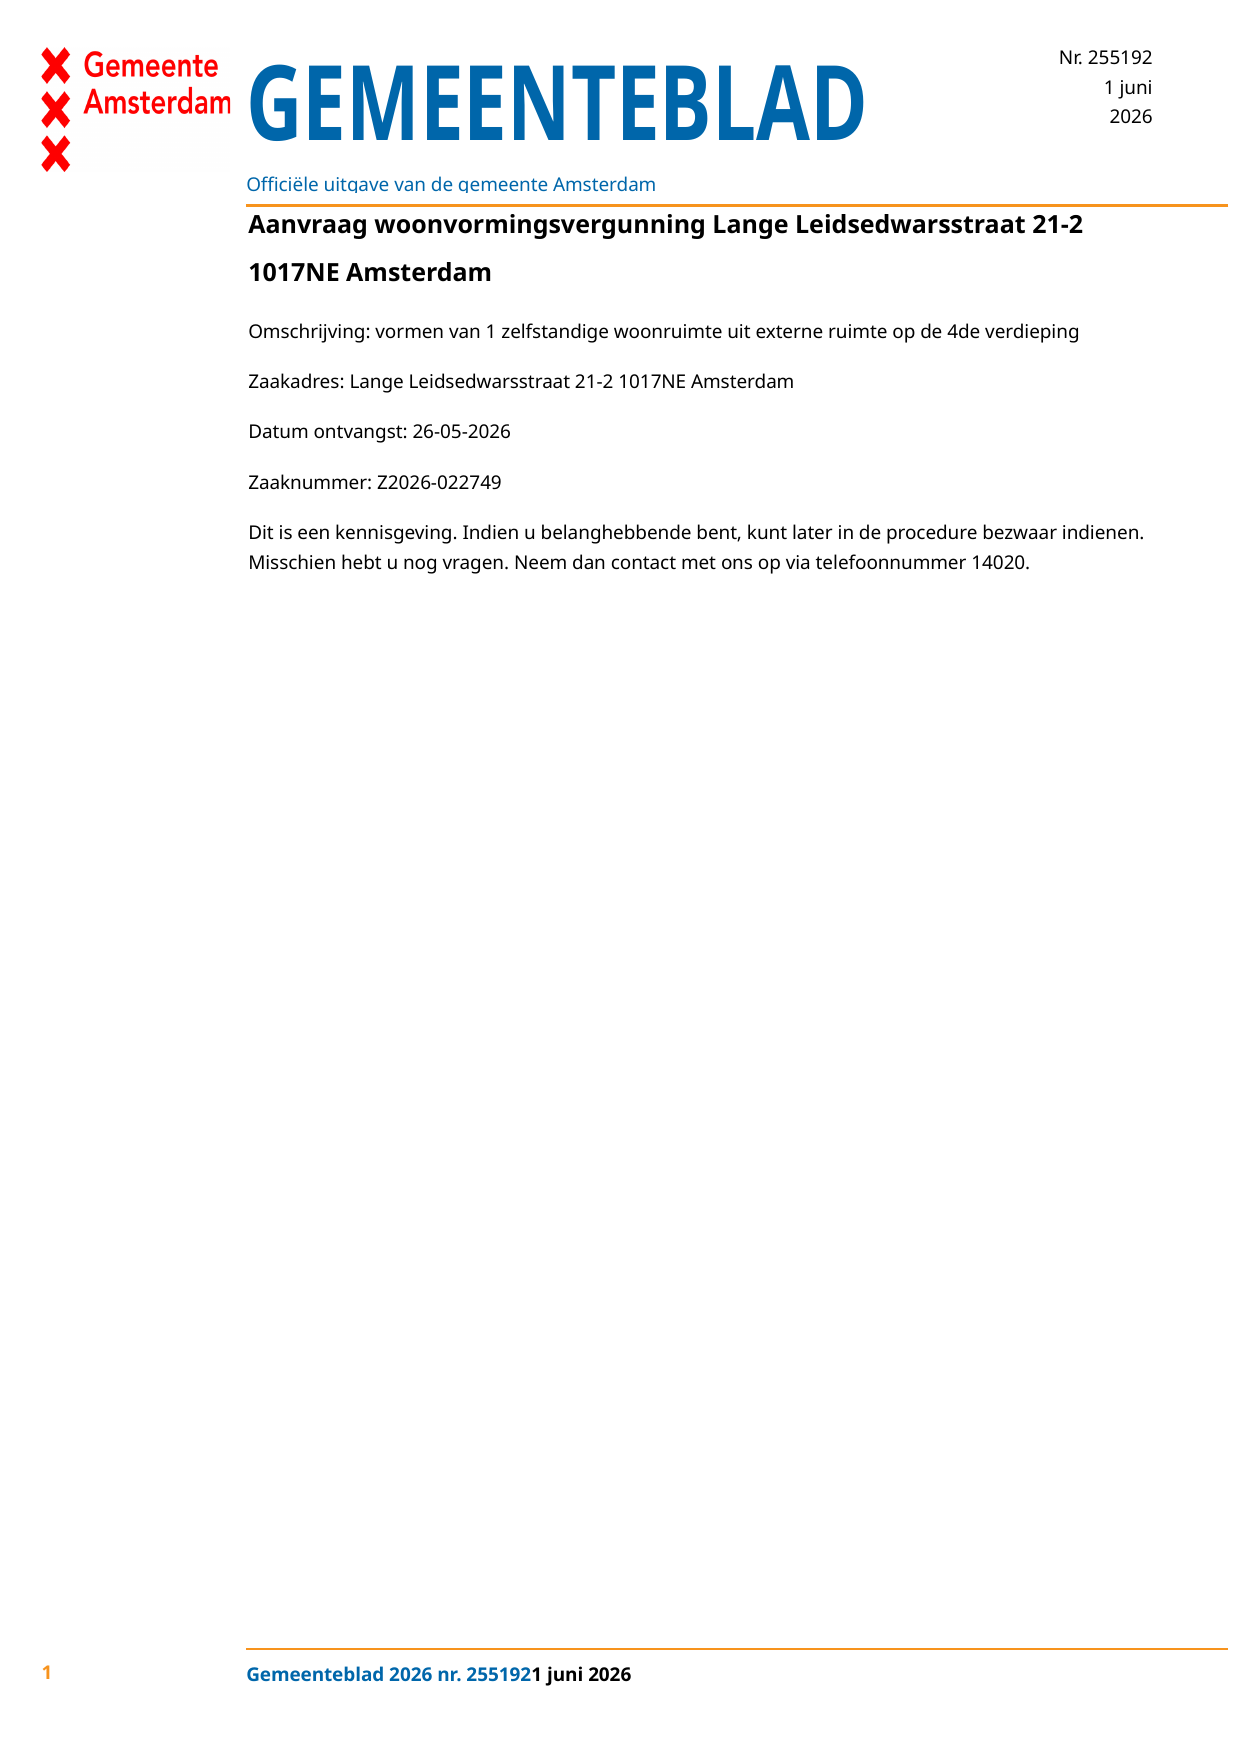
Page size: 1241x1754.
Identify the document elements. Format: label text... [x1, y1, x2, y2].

text Zaakadres: Lange Leidsedwarsstraat 21-2 1017NE Amsterdam [248, 368, 1152, 394]
text Zaaknummer: Z2026-022749 [248, 469, 1152, 495]
text Omschrijving: vormen van 1 zelfstandige woonruimte uit externe ruimte op de 4de verdieping [248, 318, 1152, 344]
picture [41, 47, 231, 172]
text Datum ontvangst: 26-05-2026 [248, 419, 1152, 444]
text Aanvraag woonvormingsvergunning Lange Leidsedwarsstraat 21-2 1017NE Amsterdam [248, 207, 1152, 288]
text Dit is een kennisgeving. Indien u belanghebbende bent, kunt later in de procedure bezwaar indienen. Misschien hebt u nog vragen. Neem dan contact met ons op via telefoonnummer 14020. [248, 519, 1152, 575]
